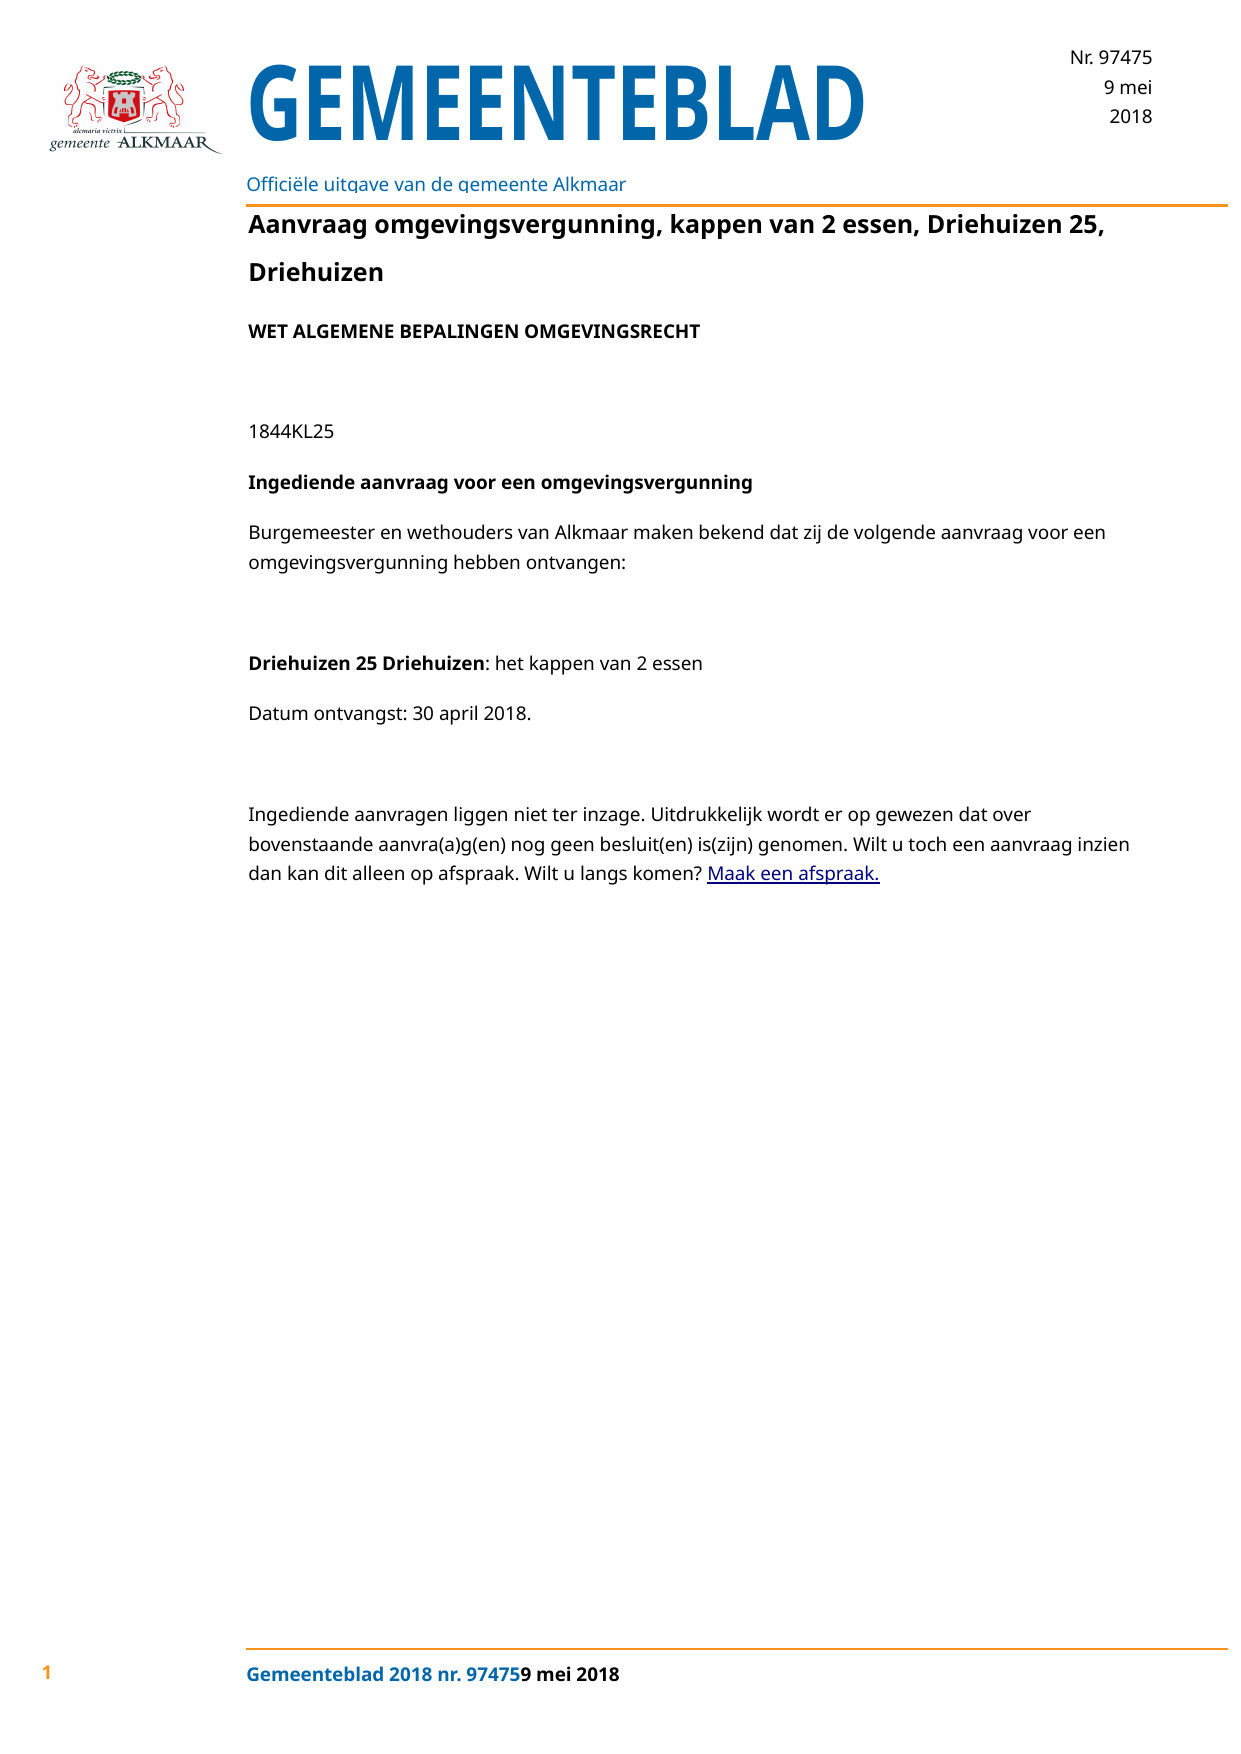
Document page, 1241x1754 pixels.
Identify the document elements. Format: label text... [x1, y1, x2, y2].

text 1844KL25 [248, 419, 1152, 444]
text Ingediende aanvragen liggen niet ter inzage. Uitdrukkelijk wordt er op gewezen dat over bovenstaande aanvra(a)g(en) nog geen besluit(en) is(zijn) genomen. Wilt u toch een aanvraag inzien dan kan dit alleen op afspraak. Wilt u langs komen? Maak een afspraak. [248, 801, 1152, 886]
picture [41, 47, 231, 172]
text Datum ontvangst: 30 april 2018. [248, 700, 1152, 726]
text Aanvraag omgevingsvergunning, kappen van 2 essen, Driehuizen 25, Driehuizen [248, 207, 1152, 288]
text WET ALGEMENE BEPALINGEN OMGEVINGSRECHT [248, 318, 1152, 344]
text Driehuizen 25 Driehuizen: het kappen van 2 essen [248, 650, 1152, 676]
text Burgemeester en wethouders van Alkmaar maken bekend dat zij de volgende aanvraag voor een omgevingsvergunning hebben ontvangen: [248, 519, 1152, 575]
text Ingediende aanvraag voor een omgevingsvergunning [248, 469, 1152, 495]
